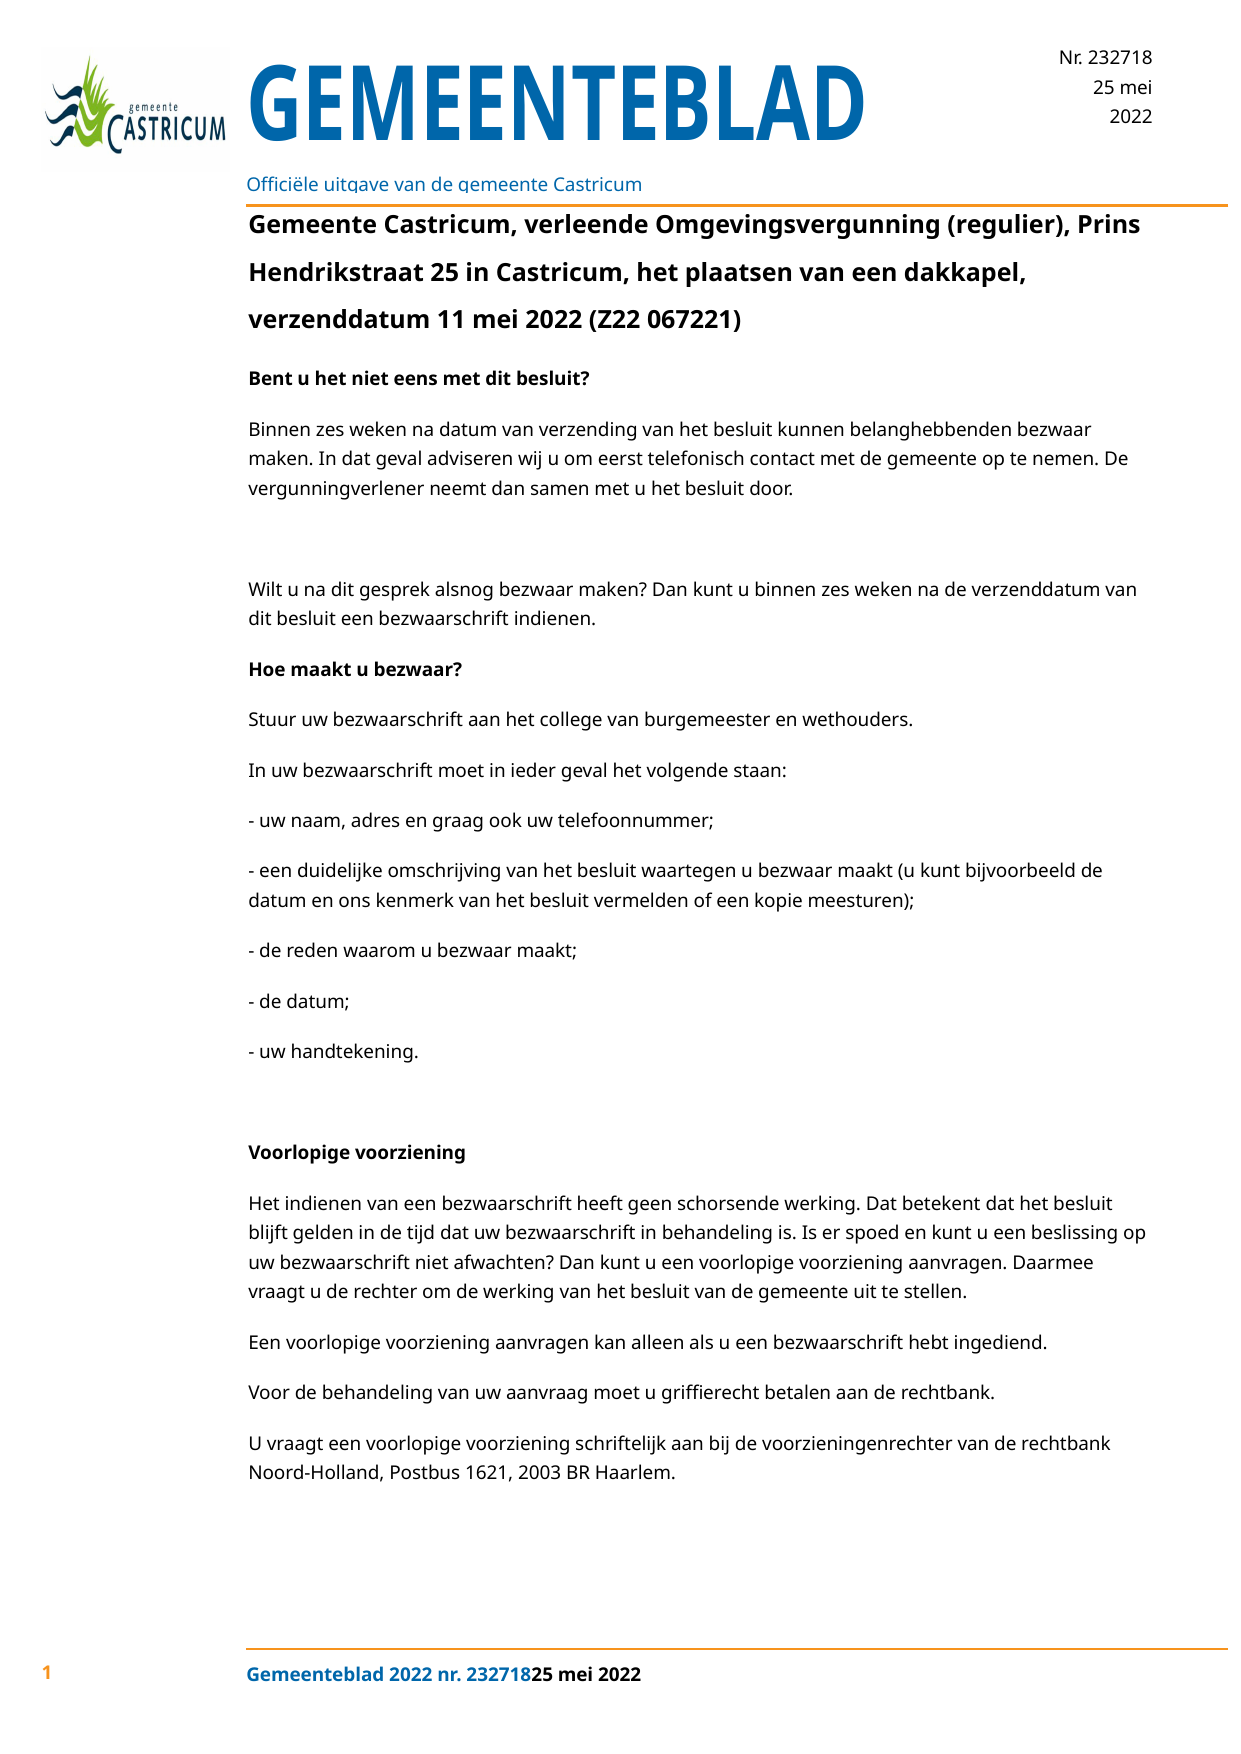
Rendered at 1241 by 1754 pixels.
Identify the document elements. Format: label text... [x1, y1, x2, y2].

text - een duidelijke omschrijving van het besluit waartegen u bezwaar maakt (u kunt bijvoorbeeld de datum en ons kenmerk van het besluit vermelden of een kopie meesturen); [248, 858, 1152, 913]
text Het indienen van een bezwaarschrift heeft geen schorsende werking. Dat betekent dat het besluit blijft gelden in de tijd dat uw bezwaarschrift in behandeling is. Is er spoed en kunt u een beslissing op uw bezwaarschrift niet afwachten? Dan kunt u een voorlopige voorziening aanvragen. Daarmee vraagt u de rechter om de werking van het besluit van de gemeente uit te stellen. [248, 1190, 1152, 1304]
text Binnen zes weken na datum van verzending van het besluit kunnen belanghebbenden bezwaar maken. In dat geval adviseren wij u om eerst telefonisch contact met de gemeente op te nemen. De vergunningverlener neemt dan samen met u het besluit door. [248, 416, 1152, 501]
text Gemeente Castricum, verleende Omgevingsvergunning (regulier), Prins Hendrikstraat 25 in Castricum, het plaatsen van een dakkapel, verzenddatum 11 mei 2022 (Z22 067221) [248, 207, 1152, 336]
text Voor de behandeling van uw aanvraag moet u griffierecht betalen aan de rechtbank. [248, 1379, 1152, 1405]
text U vraagt een voorlopige voorziening schriftelijk aan bij de voorzieningenrechter van de rechtbank Noord-Holland, Postbus 1621, 2003 BR Haarlem. [248, 1430, 1152, 1485]
text In uw bezwaarschrift moet in ieder geval het volgende staan: [248, 757, 1152, 782]
text Bent u het niet eens met dit besluit? [248, 366, 1152, 391]
text - de datum; [248, 988, 1152, 1014]
text - de reden waarom u bezwaar maakt; [248, 938, 1152, 963]
text Een voorlopige voorziening aanvragen kan alleen als u een bezwaarschrift hebt ingediend. [248, 1329, 1152, 1354]
text Stuur uw bezwaarschrift aan het college van burgemeester en wethouders. [248, 706, 1152, 732]
text Hoe maakt u bezwaar? [248, 656, 1152, 682]
text Wilt u na dit gesprek alsnog bezwaar maken? Dan kunt u binnen zes weken na de verzenddatum van dit besluit een bezwaarschrift indienen. [248, 576, 1152, 631]
text - uw naam, adres en graag ook uw telefoonnummer; [248, 807, 1152, 833]
text Voorlopige voorziening [248, 1139, 1152, 1165]
text - uw handtekening. [248, 1038, 1152, 1064]
picture [41, 47, 231, 172]
